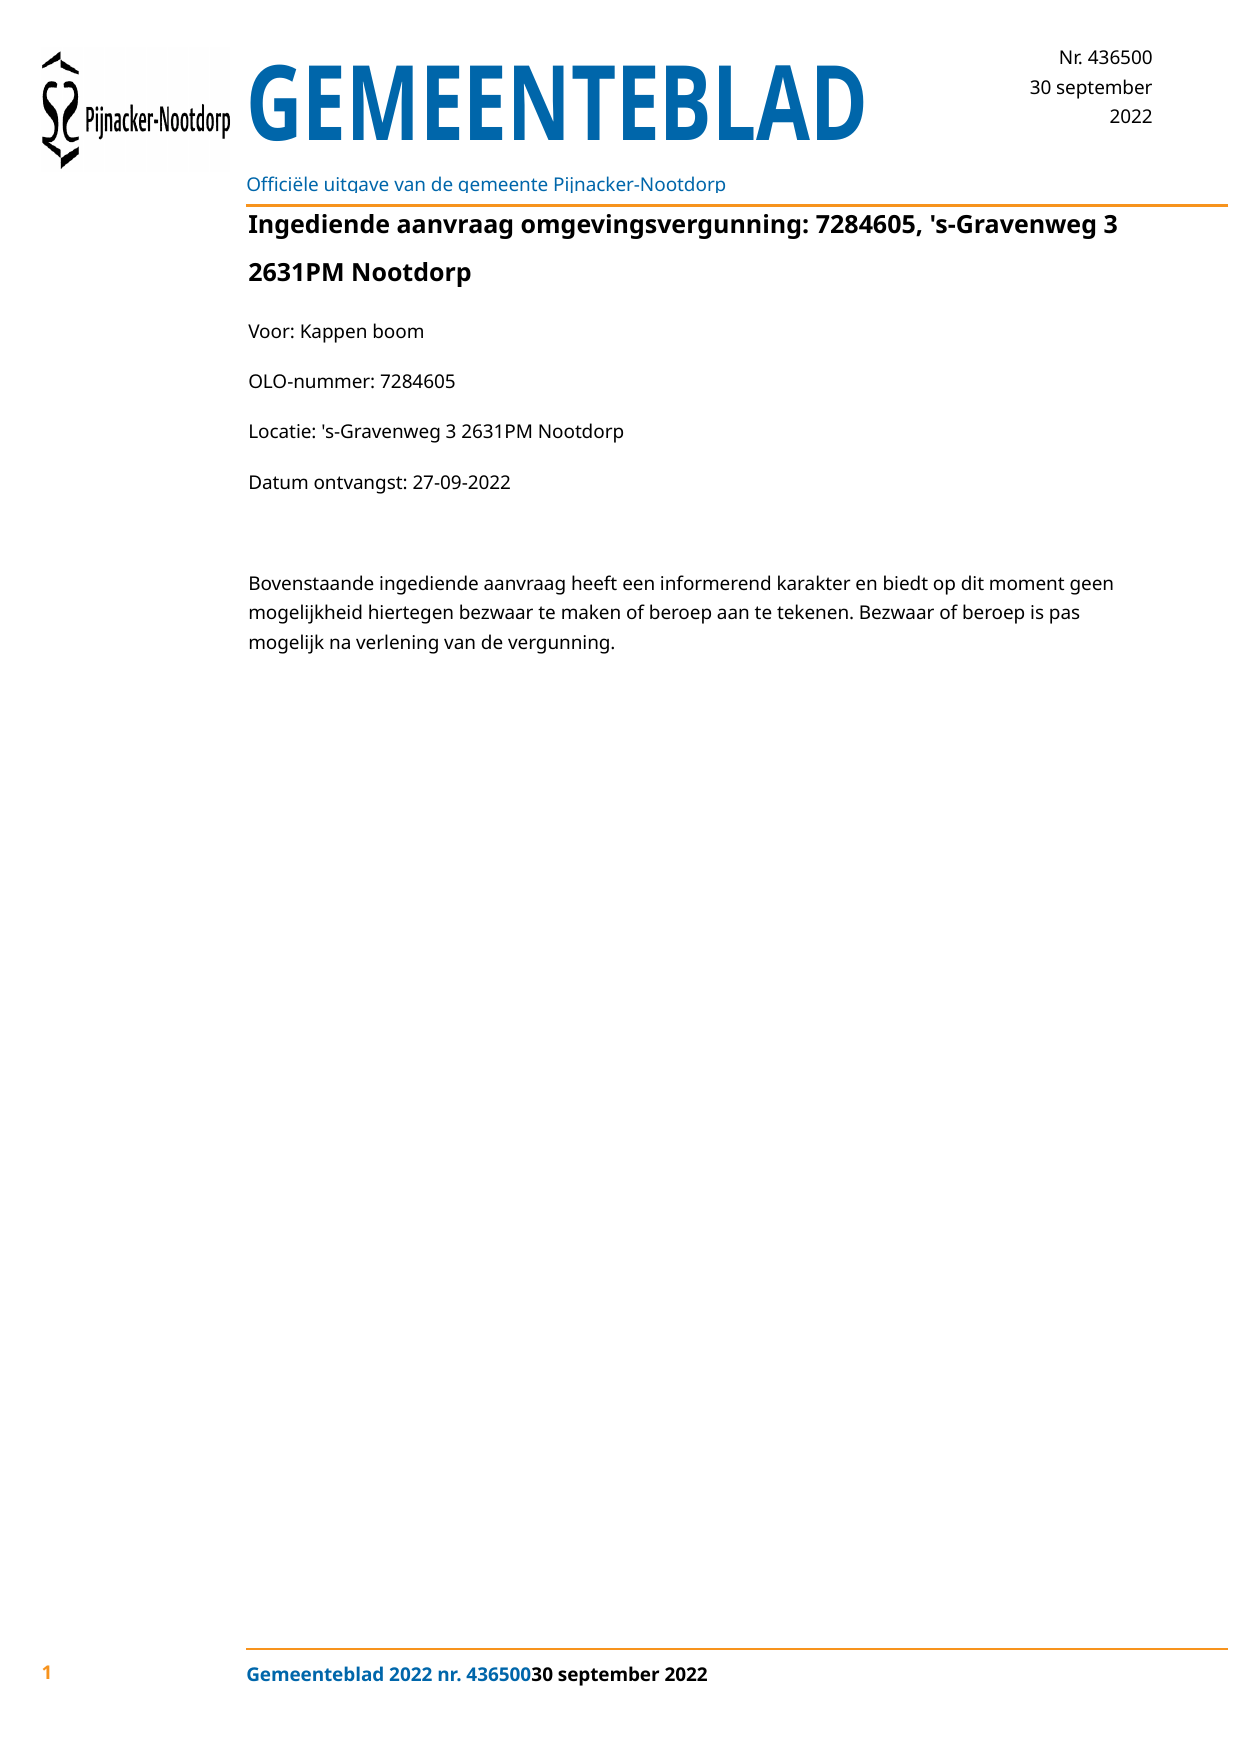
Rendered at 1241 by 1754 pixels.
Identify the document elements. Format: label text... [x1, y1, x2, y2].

text Bovenstaande ingediende aanvraag heeft een informerend karakter en biedt op dit moment geen mogelijkheid hiertegen bezwaar te maken of beroep aan te tekenen. Bezwaar of beroep is pas mogelijk na verlening van de vergunning. [248, 570, 1152, 655]
text Ingediende aanvraag omgevingsvergunning: 7284605, 's-Gravenweg 3 2631PM Nootdorp [248, 207, 1152, 288]
picture [41, 47, 231, 172]
text Voor: Kappen boom [248, 318, 1152, 344]
text OLO-nummer: 7284605 [248, 368, 1152, 394]
text Locatie: 's-Gravenweg 3 2631PM Nootdorp [248, 419, 1152, 444]
text Datum ontvangst: 27-09-2022 [248, 469, 1152, 495]
